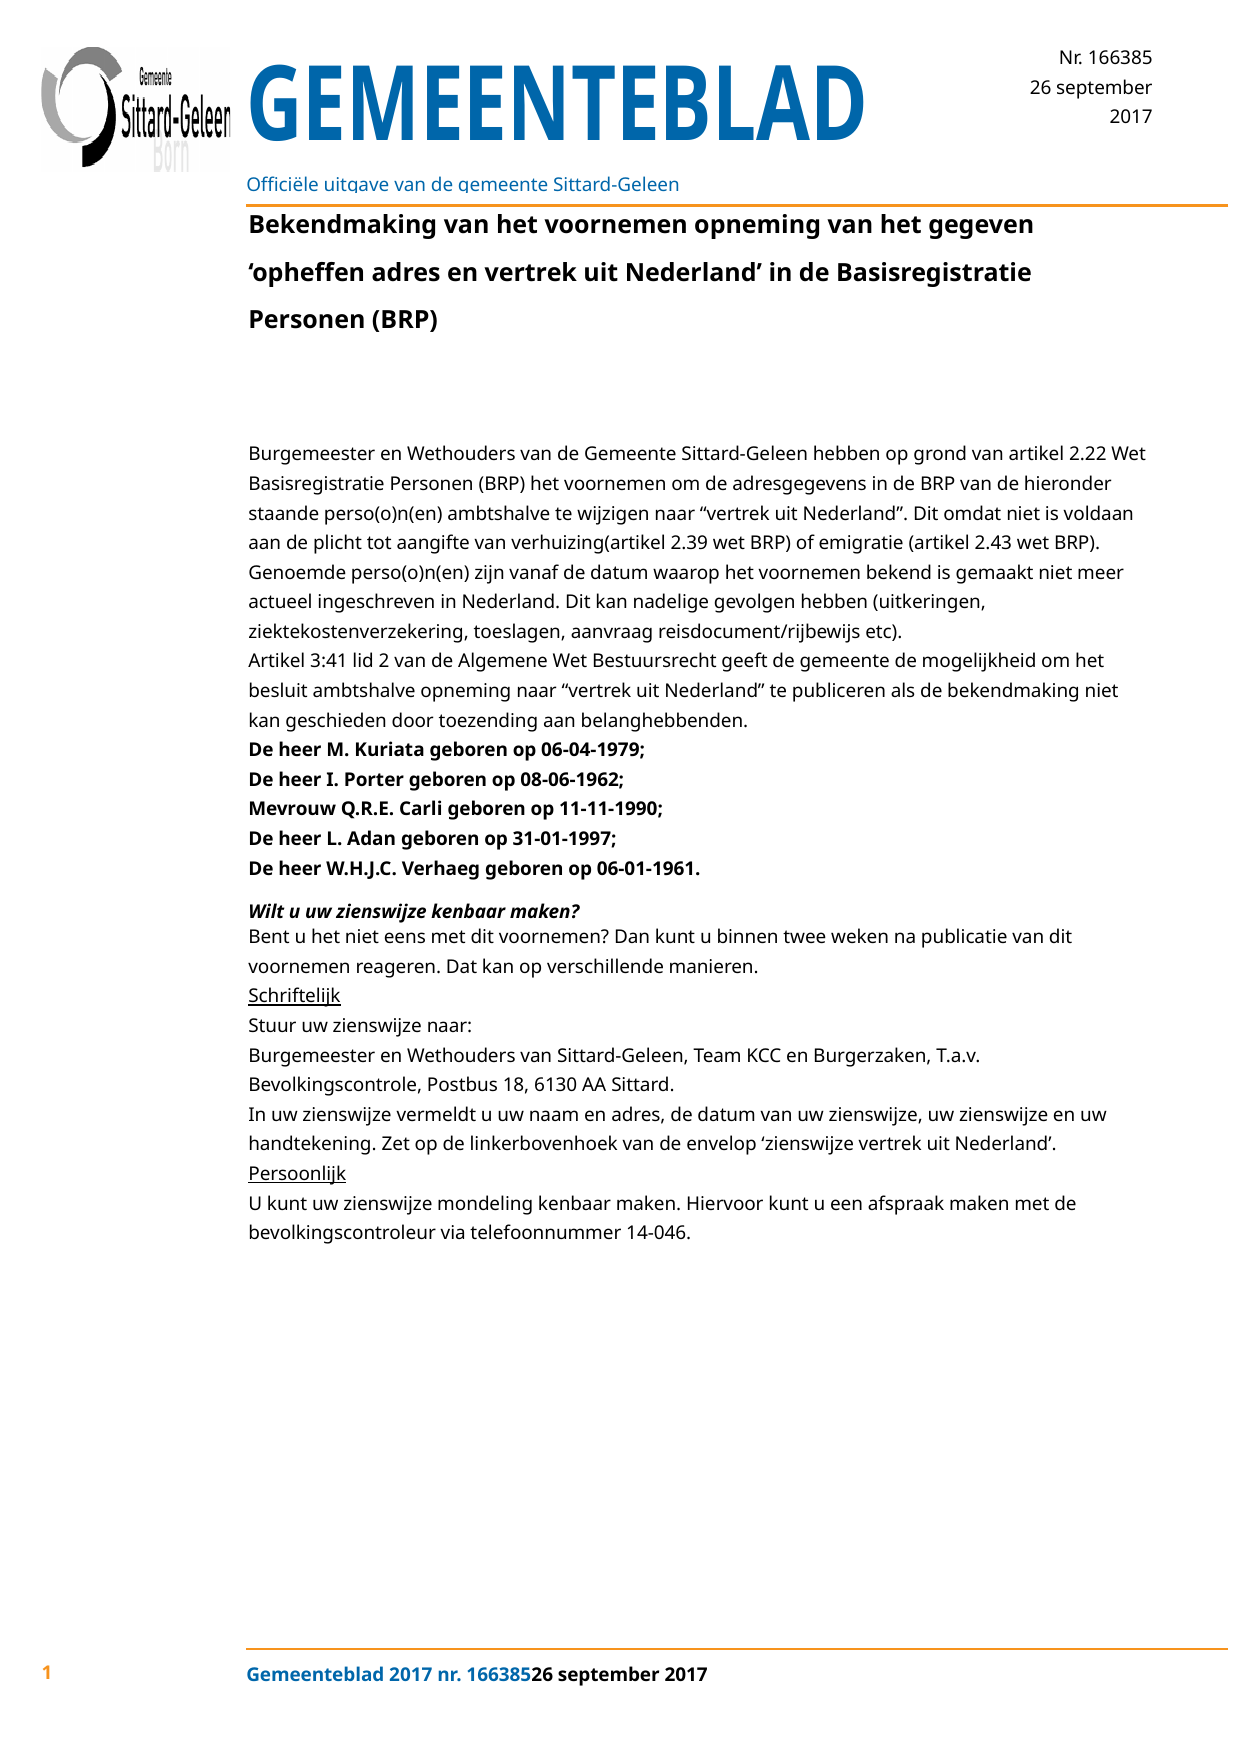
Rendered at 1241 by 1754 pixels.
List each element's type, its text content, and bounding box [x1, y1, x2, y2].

text Mevrouw Q.R.E. Carli geboren op 11-11-1990; [248, 796, 1152, 821]
text De heer M. Kuriata geboren op 06-04-1979; [248, 736, 1152, 762]
text Schriftelijk [248, 983, 1152, 1008]
text Stuur uw zienswijze naar: [248, 1012, 1152, 1038]
text In uw zienswijze vermeldt u uw naam en adres, de datum van uw zienswijze, uw zienswijze en uw handtekening. Zet op de linkerbovenhoek van de envelop ‘zienswijze vertrek uit Nederland’. [248, 1101, 1152, 1156]
picture [41, 47, 231, 172]
text Artikel 3:41 lid 2 van de Algemene Wet Bestuursrecht geeft de gemeente de mogelijkheid om het besluit ambtshalve opneming naar “vertrek uit Nederland” te publiceren als de bekendmaking niet kan geschieden door toezending aan belanghebbenden. [248, 648, 1152, 732]
text Burgemeester en Wethouders van Sittard-Geleen, Team KCC en Burgerzaken, T.a.v. Bevolkingscontrole, Postbus 18, 6130 AA Sittard. [248, 1042, 1152, 1097]
text U kunt uw zienswijze mondeling kenbaar maken. Hiervoor kunt u een afspraak maken met de bevolkingscontroleur via telefoonnummer 14-046. [248, 1190, 1152, 1245]
text Burgemeester en Wethouders van de Gemeente Sittard-Geleen hebben op grond van artikel 2.22 Wet Basisregistratie Personen (BRP) het voornemen om de adresgegevens in de BRP van de hieronder staande perso(o)n(en) ambtshalve te wijzigen naar “vertrek uit Nederland”. Dit omdat niet is voldaan aan de plicht tot aangifte van verhuizing(artikel 2.39 wet BRP) of emigratie (artikel 2.43 wet BRP). Genoemde perso(o)n(en) zijn vanaf de datum waarop het voornemen bekend is gemaakt niet meer actueel ingeschreven in Nederland. Dit kan nadelige gevolgen hebben (uitkeringen, ziektekostenverzekering, toeslagen, aanvraag reisdocument/rijbewijs etc). [248, 441, 1152, 644]
text Bekendmaking van het voornemen opneming van het gegeven ‘opheffen adres en vertrek uit Nederland’ in de Basisregistratie Personen (BRP) [248, 207, 1152, 336]
text De heer W.H.J.C. Verhaeg geboren op 06-01-1961. [248, 855, 1152, 880]
text Bent u het niet eens met dit voornemen? Dan kunt u binnen twee weken na publicatie van dit voornemen reageren. Dat kan op verschillende manieren. [248, 923, 1152, 979]
text Persoonlijk [248, 1160, 1152, 1186]
text De heer L. Adan geboren op 31-01-1997; [248, 825, 1152, 851]
text De heer I. Porter geboren op 08-06-1962; [248, 766, 1152, 792]
text Wilt u uw zienswijze kenbaar maken? [248, 898, 1152, 923]
